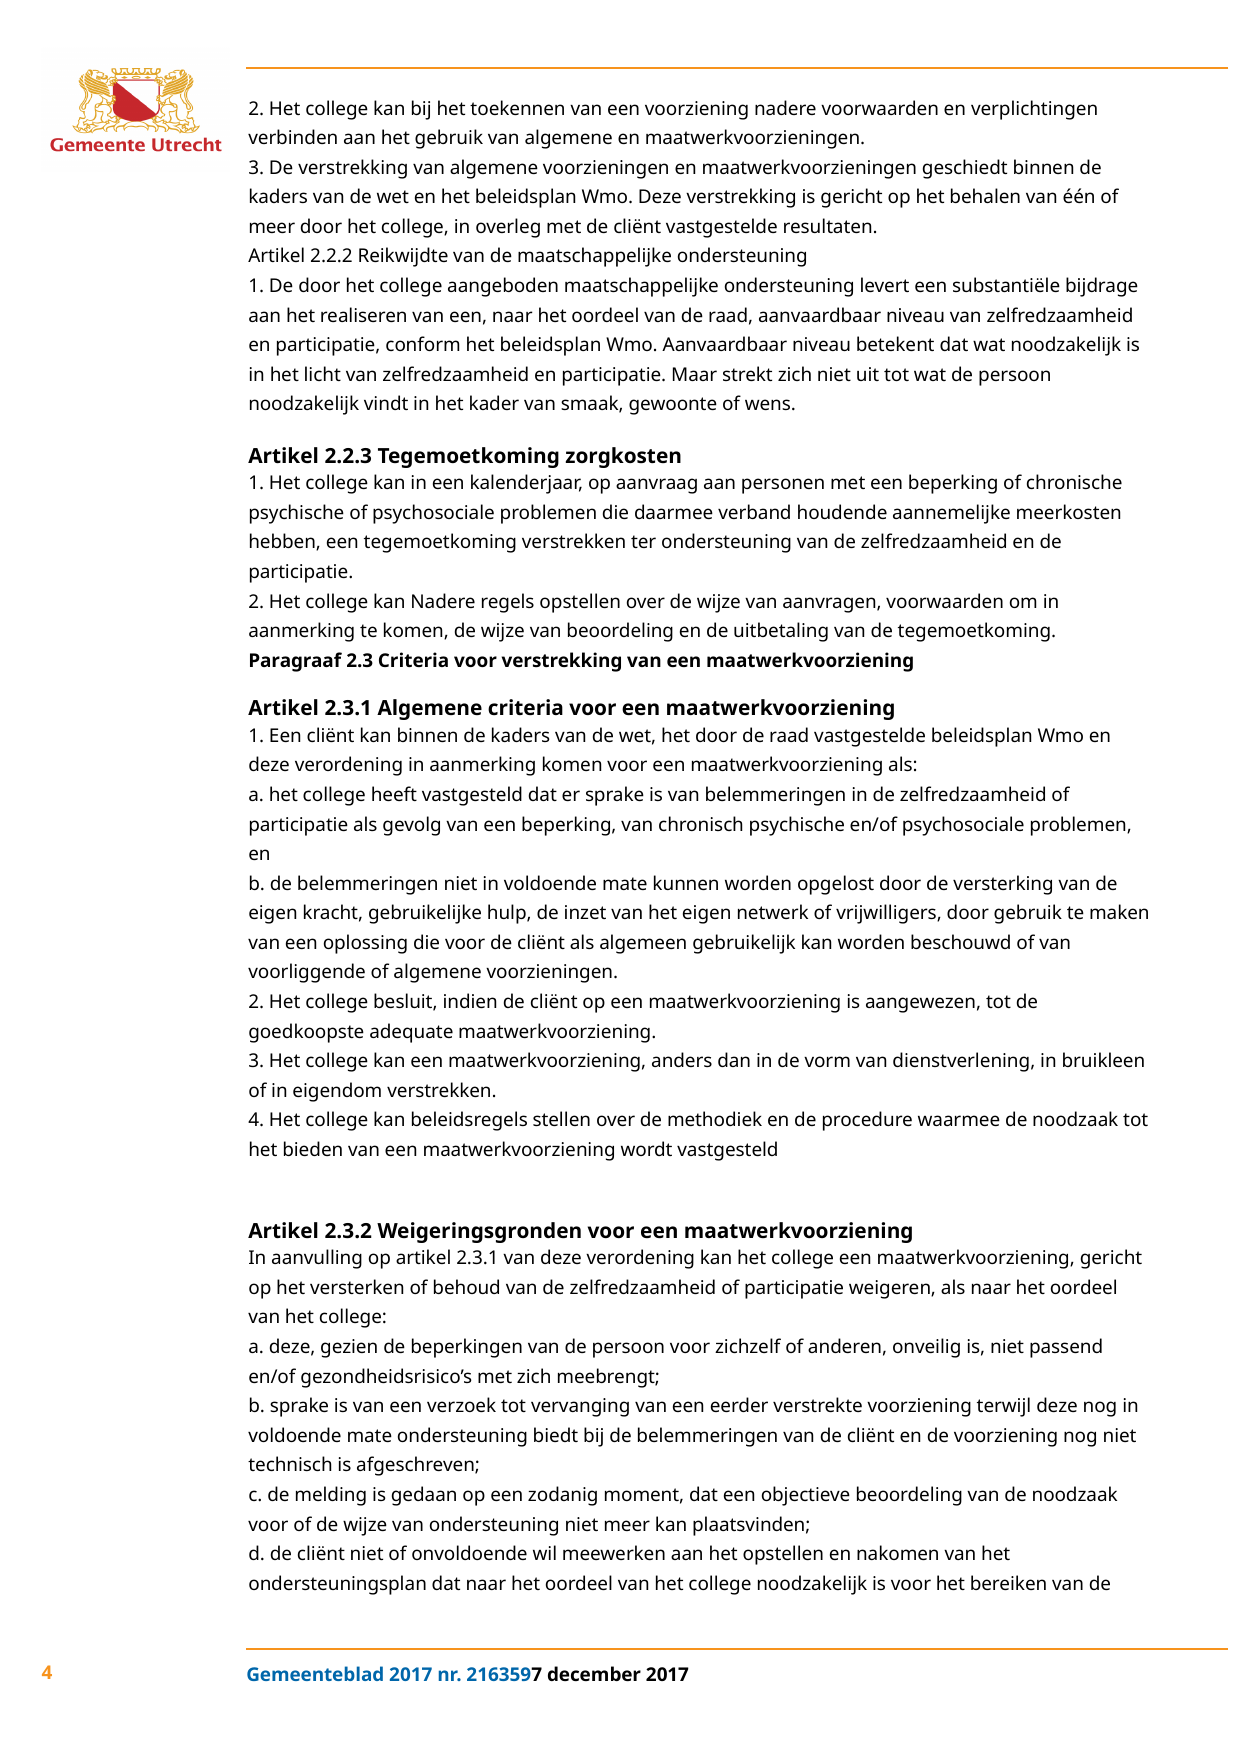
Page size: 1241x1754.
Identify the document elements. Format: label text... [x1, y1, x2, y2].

text b. de belemmeringen niet in voldoende mate kunnen worden opgelost door de versterking van de eigen kracht, gebruikelijke hulp, de inzet van het eigen netwerk of vrijwilligers, door gebruik te maken van een oplossing die voor de cliënt als algemeen gebruikelijk kan worden beschouwd of van voorliggende of algemene voorzieningen. [248, 870, 1152, 984]
text 3. De verstrekking van algemene voorzieningen en maatwerkvoorzieningen geschiedt binnen de kaders van de wet en het beleidsplan Wmo. Deze verstrekking is gericht op het behalen van één of meer door het college, in overleg met de cliënt vastgestelde resultaten. [248, 154, 1152, 239]
text 1. De door het college aangeboden maatschappelijke ondersteuning levert een substantiële bijdrage aan het realiseren van een, naar het oordeel van de raad, aanvaardbaar niveau van zelfredzaamheid en participatie, conform het beleidsplan Wmo. Aanvaardbaar niveau betekent dat wat noodzakelijk is in het licht van zelfredzaamheid en participatie. Maar strekt zich niet uit tot wat de persoon noodzakelijk vindt in het kader van smaak, gewoonte of wens. [248, 272, 1152, 416]
picture [41, 47, 231, 172]
text Artikel 2.2.3 Tegemoetkoming zorgkosten [248, 441, 1152, 469]
text 4. Het college kan beleidsregels stellen over de methodiek en de procedure waarmee de noodzaak tot het bieden van een maatwerkvoorziening wordt vastgesteld [248, 1107, 1152, 1162]
text 3. Het college kan een maatwerkvoorziening, anders dan in de vorm van dienstverlening, in bruikleen of in eigendom verstrekken. [248, 1047, 1152, 1103]
text 2. Het college kan Nadere regels opstellen over de wijze van aanvragen, voorwaarden om in aanmerking te komen, de wijze van beoordeling en de uitbetaling van de tegemoetkoming. [248, 588, 1152, 643]
text b. sprake is van een verzoek tot vervanging van een eerder verstrekte voorziening terwijl deze nog in voldoende mate ondersteuning biedt bij de belemmeringen van de cliënt en de voorziening nog niet technisch is afgeschreven; [248, 1392, 1152, 1477]
text 1. Het college kan in een kalenderjaar, op aanvraag aan personen met een beperking of chronische psychische of psychosociale problemen die daarmee verband houdende aannemelijke meerkosten hebben, een tegemoetkoming verstrekken ter ondersteuning van de zelfredzaamheid en de participatie. [248, 469, 1152, 584]
text Artikel 2.2.2 Reikwijdte van de maatschappelijke ondersteuning [248, 243, 1152, 268]
text In aanvulling op artikel 2.3.1 van deze verordening kan het college een maatwerkvoorziening, gericht op het versterken of behoud van de zelfredzaamheid of participatie weigeren, als naar het oordeel van het college: [248, 1244, 1152, 1329]
text a. deze, gezien de beperkingen van de persoon voor zichzelf of anderen, onveilig is, niet passend en/of gezondheidsrisico’s met zich meebrengt; [248, 1333, 1152, 1389]
text a. het college heeft vastgesteld dat er sprake is van belemmeringen in de zelfredzaamheid of participatie als gevolg van een beperking, van chronisch psychische en/of psychosociale problemen, en [248, 781, 1152, 866]
text 1. Een cliënt kan binnen de kaders van de wet, het door de raad vastgestelde beleidsplan Wmo en deze verordening in aanmerking komen voor een maatwerkvoorziening als: [248, 722, 1152, 777]
text Paragraaf 2.3 Criteria voor verstrekking van een maatwerkvoorziening [248, 647, 1152, 673]
text c. de melding is gedaan op een zodanig moment, dat een objectieve beoordeling van de noodzaak voor of de wijze van ondersteuning niet meer kan plaatsvinden; [248, 1481, 1152, 1537]
text 2. Het college kan bij het toekennen van een voorziening nadere voorwaarden en verplichtingen verbinden aan het gebruik van algemene en maatwerkvoorzieningen. [248, 95, 1152, 150]
text d. de cliënt niet of onvoldoende wil meewerken aan het opstellen en nakomen van het ondersteuningsplan dat naar het oordeel van het college noodzakelijk is voor het bereiken van de [248, 1540, 1152, 1596]
text Artikel 2.3.1 Algemene criteria voor een maatwerkvoorziening [248, 693, 1152, 722]
text 2. Het college besluit, indien de cliënt op een maatwerkvoorziening is aangewezen, tot de goedkoopste adequate maatwerkvoorziening. [248, 988, 1152, 1043]
text Artikel 2.3.2 Weigeringsgronden voor een maatwerkvoorziening [248, 1216, 1152, 1244]
